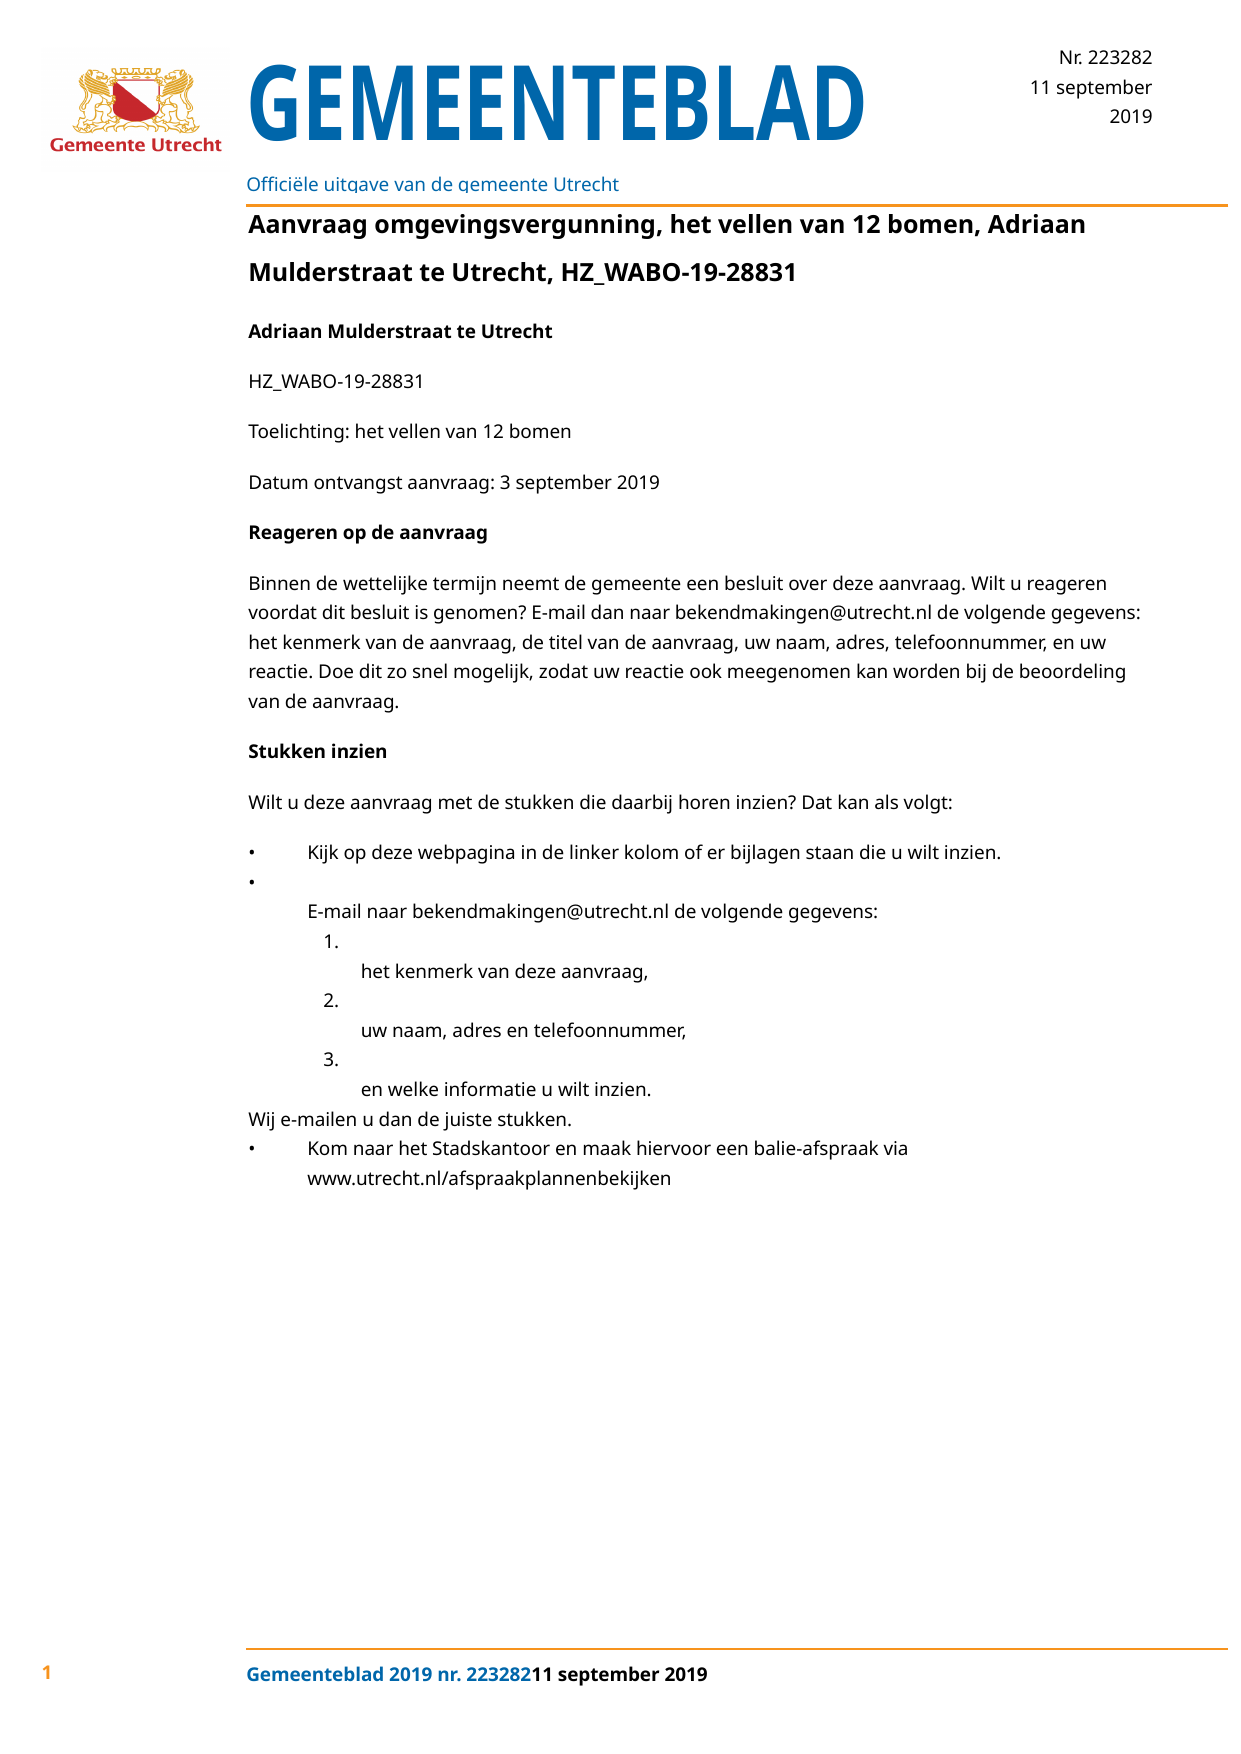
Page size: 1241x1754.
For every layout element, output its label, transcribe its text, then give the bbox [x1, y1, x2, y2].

text Datum ontvangst aanvraag: 3 september 2019 [248, 469, 1152, 495]
text Reageren op de aanvraag [248, 519, 1152, 545]
text Toelichting: het vellen van 12 bomen [248, 419, 1152, 444]
text Stukken inzien [248, 739, 1152, 764]
text Aanvraag omgevingsvergunning, het vellen van 12 bomen, Adriaan Mulderstraat te Utrecht, HZ_WABO-19-28831 [248, 207, 1152, 288]
text HZ_WABO-19-28831 [248, 368, 1152, 394]
list uw naam, adres en telefoonnummer, [323, 1017, 1152, 1043]
text Binnen de wettelijke termijn neemt de gemeente een besluit over deze aanvraag. Wilt u reageren voordat dit besluit is genomen? E-mail dan naar bekendmakingen@utrecht.nl de volgende gegevens: het kenmerk van de aanvraag, de titel van de aanvraag, uw naam, adres, telefoonnummer, en uw reactie. Doe dit zo snel mogelijk, zodat uw reactie ook meegenomen kan worden bij de beoordeling van de aanvraag. [248, 570, 1152, 714]
list Kijk op deze webpagina in de linker kolom of er bijlagen staan die u wilt inzien. [248, 839, 1152, 865]
picture [41, 47, 231, 172]
text Wij e-mailen u dan de juiste stukken. [248, 1106, 1152, 1132]
text Adriaan Mulderstraat te Utrecht [248, 318, 1152, 344]
list E-mail naar bekendmakingen@utrecht.nl de volgende gegevens: [248, 899, 1152, 924]
list het kenmerk van deze aanvraag, [323, 958, 1152, 984]
text Wilt u deze aanvraag met de stukken die daarbij horen inzien? Dat kan als volgt: [248, 789, 1152, 815]
list Kom naar het Stadskantoor en maak hiervoor een balie-afspraak via www.utrecht.nl/afspraakplannenbekijken [248, 1135, 1152, 1191]
list en welke informatie u wilt inzien. [323, 1076, 1152, 1102]
